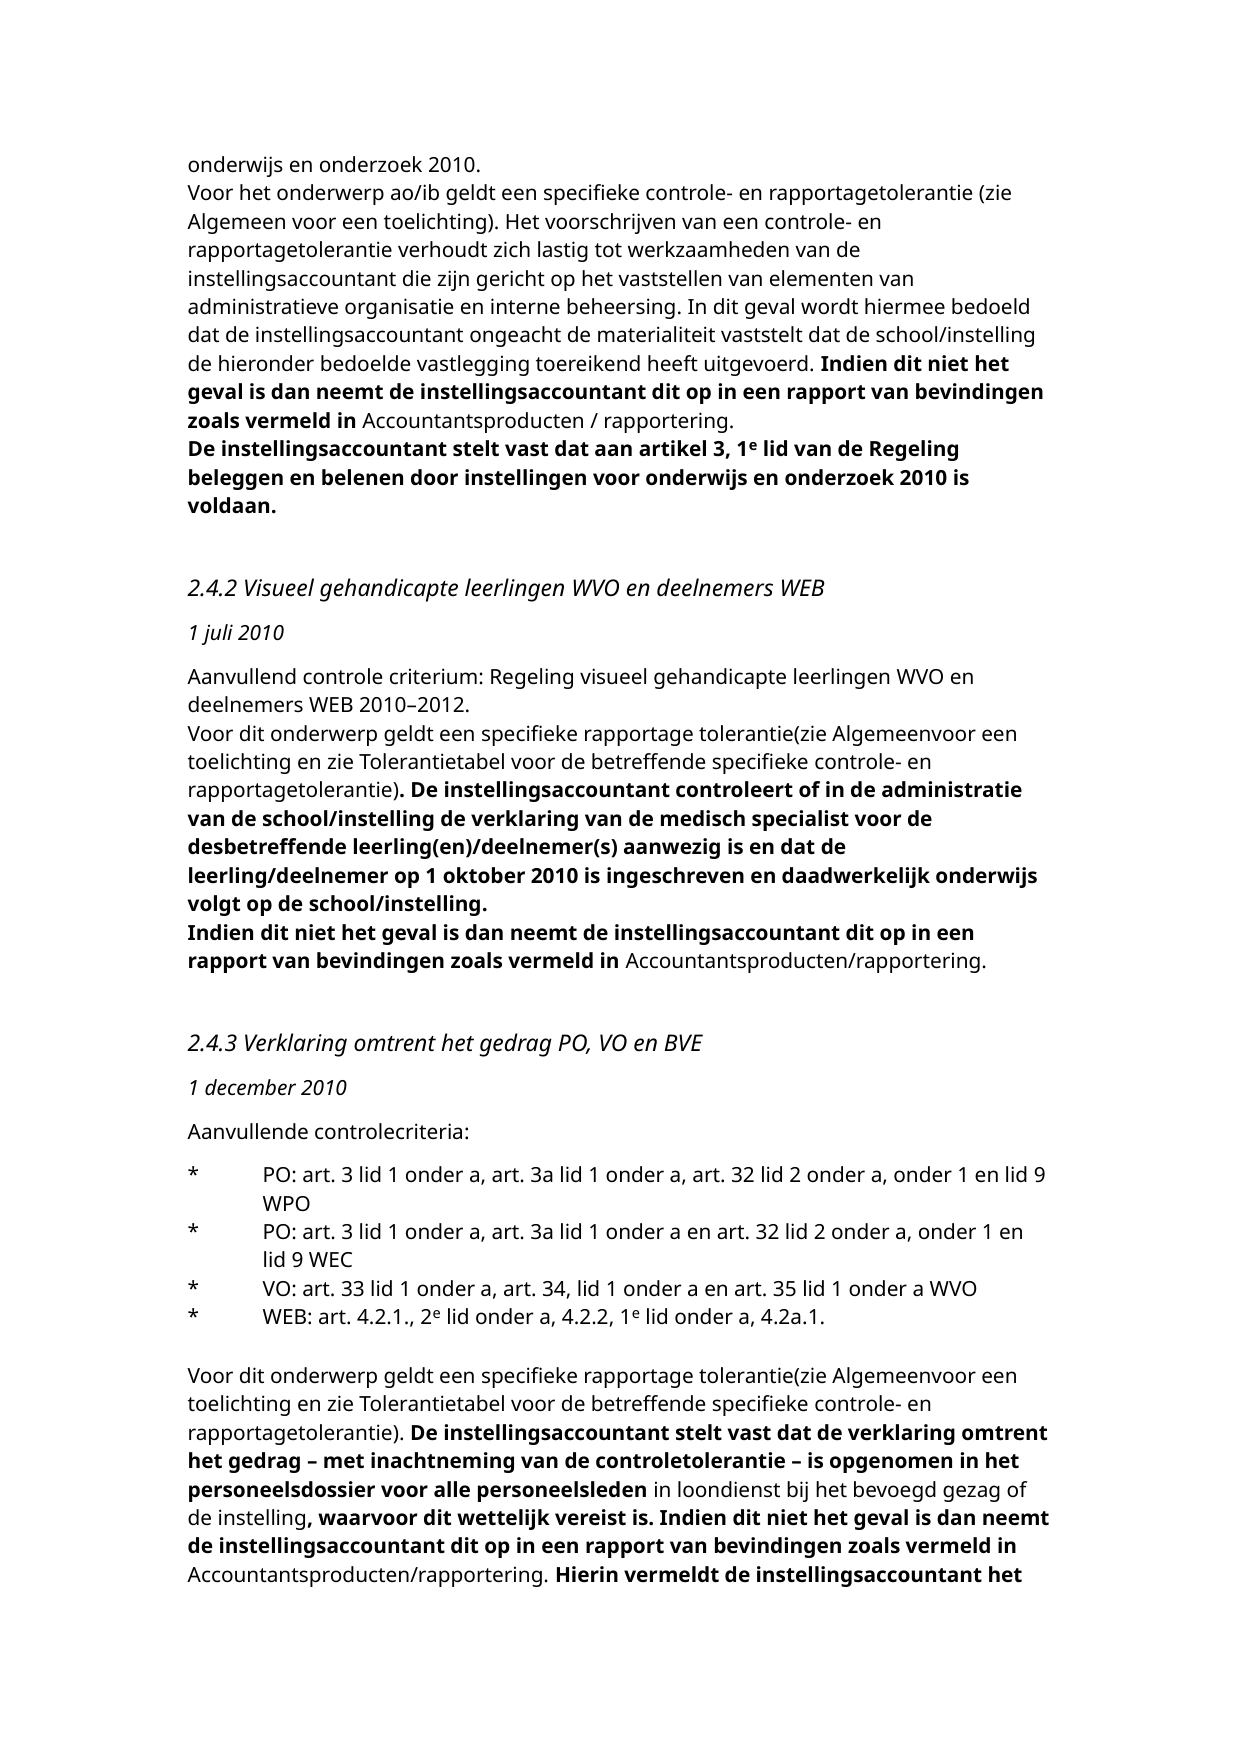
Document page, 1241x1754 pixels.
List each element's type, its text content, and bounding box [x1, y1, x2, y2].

list PO: art. 3 lid 1 onder a, art. 3a lid 1 onder a en art. 32 lid 2 onder a, onder 1 en lid 9 WEC [187, 1217, 1053, 1274]
list PO: art. 3 lid 1 onder a, art. 3a lid 1 onder a, art. 32 lid 2 onder a, onder 1 en lid 9 WPO [187, 1160, 1053, 1217]
subtitle 2.4.3 Verklaring omtrent het gedrag PO, VO en BVE [187, 1027, 1053, 1058]
text Aanvullende controlecriteria: [187, 1117, 1053, 1145]
text Voor dit onderwerp geldt een specifieke rapportage tolerantie(zie Algemeenvoor een toelichting en zie Tolerantietabel voor de betreffende specifieke controle- en rapportagetolerantie). De instellingsaccountant controleert of in de administratie van de school/instelling de verklaring van de medisch specialist voor de desbetreffende leerling(en)/deelnemer(s) aanwezig is en dat de leerling/deelnemer op 1 oktober 2010 is ingeschreven en daadwerkelijk onderwijs volgt op de school/instelling. [187, 719, 1053, 918]
text onderwijs en onderzoek 2010. [187, 150, 1053, 178]
text Aanvullend controle criterium: Regeling visueel gehandicapte leerlingen WVO en deelnemers WEB 2010–2012. [187, 662, 1053, 719]
text 1 juli 2010 [187, 618, 1053, 647]
text De instellingsaccountant stelt vast dat aan artikel 3, 1e lid van de Regeling beleggen en belenen door instellingen voor onderwijs en onderzoek 2010 is voldaan. [187, 434, 1053, 520]
list VO: art. 33 lid 1 onder a, art. 34, lid 1 onder a en art. 35 lid 1 onder a WVO [187, 1274, 1053, 1302]
text Voor het onderwerp ao/ib geldt een specifieke controle- en rapportagetolerantie (zie Algemeen voor een toelichting). Het voorschrijven van een controle- en rapportagetolerantie verhoudt zich lastig tot werkzaamheden van de instellingsaccountant die zijn gericht op het vaststellen van elementen van administratieve organisatie en interne beheersing. In dit geval wordt hiermee bedoeld dat de instellingsaccountant ongeacht de materialiteit vaststelt dat de school/instelling de hieronder bedoelde vastlegging toereikend heeft uitgevoerd. Indien dit niet het geval is dan neemt de instellingsaccountant dit op in een rapport van bevindingen zoals vermeld in Accountantsproducten / rapportering. [187, 178, 1053, 434]
text Voor dit onderwerp geldt een specifieke rapportage tolerantie(zie Algemeenvoor een toelichting en zie Tolerantietabel voor de betreffende specifieke controle- en rapportagetolerantie). De instellingsaccountant stelt vast dat de verklaring omtrent het gedrag – met inachtneming van de controletolerantie – is opgenomen in het personeelsdossier voor alle personeelsleden in loondienst bij het bevoegd gezag of de instelling, waarvoor dit wettelijk vereist is. Indien dit niet het geval is dan neemt de instellingsaccountant dit op in een rapport van bevindingen zoals vermeld in Accountantsproducten/rapportering. Hierin vermeldt de instellingsaccountant het [187, 1361, 1053, 1588]
text Indien dit niet het geval is dan neemt de instellingsaccountant dit op in een rapport van bevindingen zoals vermeld in Accountantsproducten/rapportering. [187, 918, 1053, 975]
list WEB: art. 4.2.1., 2e lid onder a, 4.2.2, 1e lid onder a, 4.2a.1. [187, 1302, 1053, 1331]
subtitle 2.4.2 Visueel gehandicapte leerlingen WVO en deelnemers WEB [187, 572, 1053, 603]
text 1 december 2010 [187, 1073, 1053, 1102]
